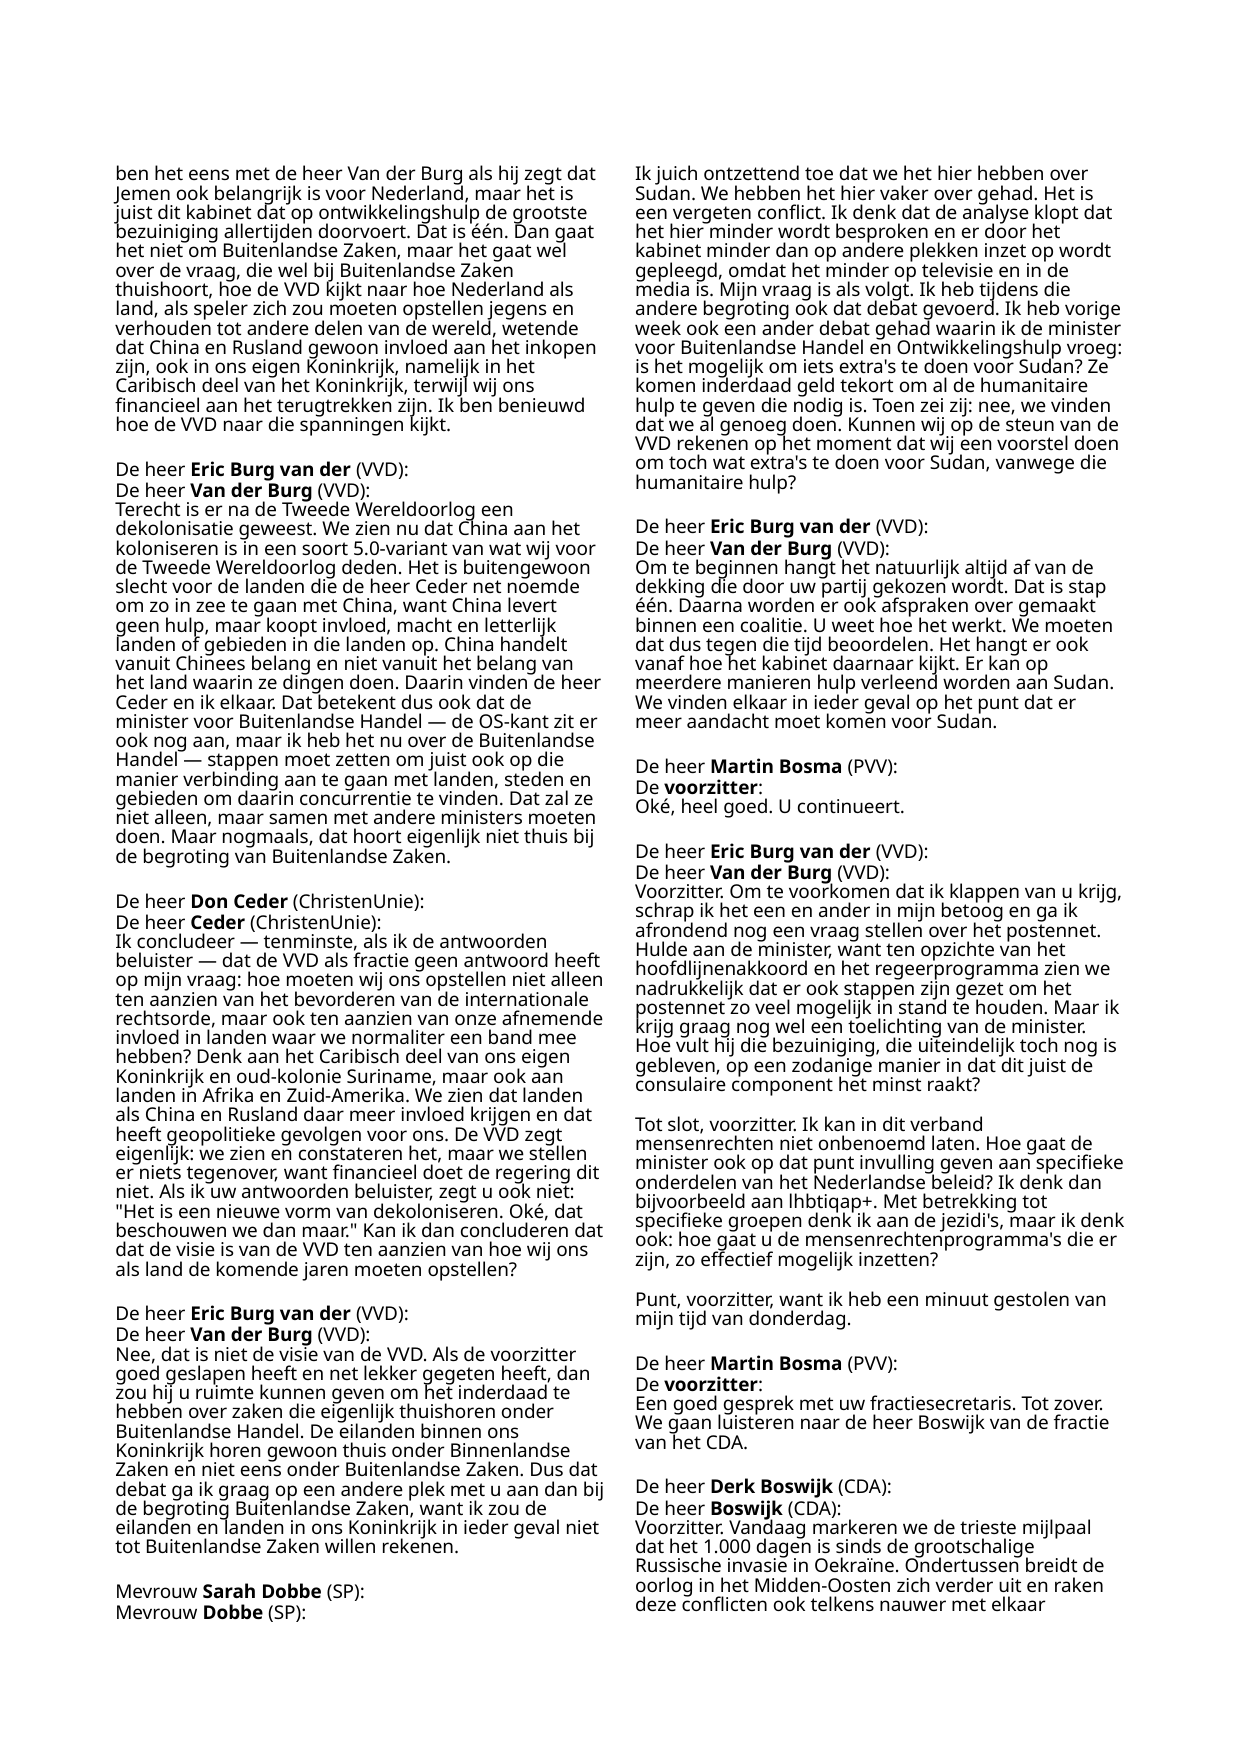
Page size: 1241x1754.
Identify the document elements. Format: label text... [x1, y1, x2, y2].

text De heer Van der Burg (VVD): [115, 1326, 605, 1346]
text Terecht is er na de Tweede Wereldoorlog een dekolonisatie geweest. We zien nu dat China aan het koloniseren is in een soort 5.0-variant van wat wij voor de Tweede Wereldoorlog deden. Het is buitengewoon slecht voor de landen die de heer Ceder net noemde om zo in zee te gaan met China, want China levert geen hulp, maar koopt invloed, macht en letterlijk landen of gebieden in die landen op. China handelt vanuit Chinees belang en niet vanuit het belang van het land waarin ze dingen doen. Daarin vinden de heer Ceder en ik elkaar. Dat betekent dus ook dat de minister voor Buitenlandse Handel — de OS-kant zit er ook nog aan, maar ik heb het nu over de Buitenlandse Handel — stappen moet zetten om juist ook op die manier verbinding aan te gaan met landen, steden en gebieden om daarin concurrentie te vinden. Dat zal ze niet alleen, maar samen met andere ministers moeten doen. Maar nogmaals, dat hoort eigenlijk niet thuis bij de begroting van Buitenlandse Zaken. [115, 501, 605, 867]
text De heer Eric Burg van der (VVD): [115, 456, 605, 482]
text De voorzitter: [635, 779, 1125, 798]
text Ik concludeer — tenminste, als ik de antwoorden beluister — dat de VVD als fractie geen antwoord heeft op mijn vraag: hoe moeten wij ons opstellen niet alleen ten aanzien van het bevorderen van de internationale rechtsorde, maar ook ten aanzien van onze afnemende invloed in landen waar we normaliter een band mee hebben? Denk aan het Caribisch deel van ons eigen Koninkrijk en oud-kolonie Suriname, maar ook aan landen in Afrika en Zuid-Amerika. We zien dat landen als China en Rusland daar meer invloed krijgen en dat heeft geopolitieke gevolgen voor ons. De VVD zegt eigenlijk: we zien en constateren het, maar we stellen er niets tegenover, want financieel doet de regering dit niet. Als ik uw antwoorden beluister, zegt u ook niet: "Het is een nieuwe vorm van dekoloniseren. Oké, dat beschouwen we dan maar." Kan ik dan concluderen dat dat de visie is van de VVD ten aanzien van hoe wij ons als land de komende jaren moeten opstellen? [115, 933, 605, 1280]
text De heer Martin Bosma (PVV): [635, 1350, 1125, 1376]
text Tot slot, voorzitter. Ik kan in dit verband mensenrechten niet onbenoemd laten. Hoe gaat de minister ook op dat punt invulling geven aan specifieke onderdelen van het Nederlandse beleid? Ik denk dan bijvoorbeeld aan lhbtiqap+. Met betrekking tot specifieke groepen denk ik aan de jezidi's, maar ik denk ook: hoe gaat u de mensenrechtenprogramma's die er zijn, zo effectief mogelijk inzetten? [635, 1116, 1125, 1270]
text Voorzitter. Vandaag markeren we de trieste mijlpaal dat het 1.000 dagen is sinds de grootschalige Russische invasie in Oekraïne. Ondertussen breidt de oorlog in het Midden-Oosten zich verder uit en raken deze conflicten ook telkens nauwer met elkaar [635, 1519, 1125, 1615]
text Om te beginnen hangt het natuurlijk altijd af van de dekking die door uw partij gekozen wordt. Dat is stap één. Daarna worden er ook afspraken over gemaakt binnen een coalitie. U weet hoe het werkt. We moeten dat dus tegen die tijd beoordelen. Het hangt er ook vanaf hoe het kabinet daarnaar kijkt. Er kan op meerdere manieren hulp verleend worden aan Sudan. We vinden elkaar in ieder geval op het punt dat er meer aandacht moet komen voor Sudan. [635, 559, 1125, 732]
text Mevrouw Sarah Dobbe (SP): [115, 1578, 605, 1604]
text Voorzitter. Om te voorkomen dat ik klappen van u krijg, schrap ik het een en ander in mijn betoog en ga ik afrondend nog een vraag stellen over het postennet. Hulde aan de minister, want ten opzichte van het hoofdlijnenakkoord en het regeerprogramma zien we nadrukkelijk dat er ook stappen zijn gezet om het postennet zo veel mogelijk in stand te houden. Maar ik krijg graag nog wel een toelichting van de minister. Hoe vult hij die bezuiniging, die uiteindelijk toch nog is gebleven, op een zodanige manier in dat dit juist de consulaire component het minst raakt? [635, 883, 1125, 1095]
text De voorzitter: [635, 1376, 1125, 1395]
text Nee, dat is niet de visie van de VVD. Als de voorzitter goed geslapen heeft en net lekker gegeten heeft, dan zou hij u ruimte kunnen geven om het inderdaad te hebben over zaken die eigenlijk thuishoren onder Buitenlandse Handel. De eilanden binnen ons Koninkrijk horen gewoon thuis onder Binnenlandse Zaken en niet eens onder Buitenlandse Zaken. Dus dat debat ga ik graag op een andere plek met u aan dan bij de begroting Buitenlandse Zaken, want ik zou de eilanden en landen in ons Koninkrijk in ieder geval niet tot Buitenlandse Zaken willen rekenen. [115, 1346, 605, 1558]
text De heer Eric Burg van der (VVD): [635, 514, 1125, 539]
text De heer Eric Burg van der (VVD): [635, 838, 1125, 864]
text Mevrouw Dobbe (SP): [115, 1604, 605, 1623]
text De heer Ceder (ChristenUnie): [115, 914, 605, 933]
text Ik juich ontzettend toe dat we het hier hebben over Sudan. We hebben het hier vaker over gehad. Het is een vergeten conflict. Ik denk dat de analyse klopt dat het hier minder wordt besproken en er door het kabinet minder dan op andere plekken inzet op wordt gepleegd, omdat het minder op televisie en in de media is. Mijn vraag is als volgt. Ik heb tijdens die andere begroting ook dat debat gevoerd. Ik heb vorige week ook een ander debat gehad waarin ik de minister voor Buitenlandse Handel en Ontwikkelingshulp vroeg: is het mogelijk om iets extra's te doen voor Sudan? Ze komen inderdaad geld tekort om al de humanitaire hulp te geven die nodig is. Toen zei zij: nee, we vinden dat we al genoeg doen. Kunnen wij op de steun van de VVD rekenen op het moment dat wij een voorstel doen om toch wat extra's te doen voor Sudan, vanwege die humanitaire hulp? [635, 165, 1125, 493]
text De heer Van der Burg (VVD): [635, 539, 1125, 559]
text De heer Van der Burg (VVD): [635, 864, 1125, 883]
text ben het eens met de heer Van der Burg als hij zegt dat Jemen ook belangrijk is voor Nederland, maar het is juist dit kabinet dat op ontwikkelingshulp de grootste bezuiniging allertijden doorvoert. Dat is één. Dan gaat het niet om Buitenlandse Zaken, maar het gaat wel over de vraag, die wel bij Buitenlandse Zaken thuishoort, hoe de VVD kijkt naar hoe Nederland als land, als speler zich zou moeten opstellen jegens en verhouden tot andere delen van de wereld, wetende dat China en Rusland gewoon invloed aan het inkopen zijn, ook in ons eigen Koninkrijk, namelijk in het Caribisch deel van het Koninkrijk, terwijl wij ons financieel aan het terugtrekken zijn. Ik ben benieuwd hoe de VVD naar die spanningen kijkt. [115, 165, 605, 435]
text De heer Eric Burg van der (VVD): [115, 1301, 605, 1326]
text De heer Van der Burg (VVD): [115, 482, 605, 501]
text De heer Derk Boswijk (CDA): [635, 1474, 1125, 1499]
text Punt, voorzitter, want ik heb een minuut gestolen van mijn tijd van donderdag. [635, 1291, 1125, 1329]
text Een goed gesprek met uw fractiesecretaris. Tot zover. We gaan luisteren naar de heer Boswijk van de fractie van het CDA. [635, 1395, 1125, 1453]
text De heer Don Ceder (ChristenUnie): [115, 888, 605, 914]
text Oké, heel goed. U continueert. [635, 798, 1125, 817]
text De heer Boswijk (CDA): [635, 1499, 1125, 1519]
text De heer Martin Bosma (PVV): [635, 753, 1125, 779]
